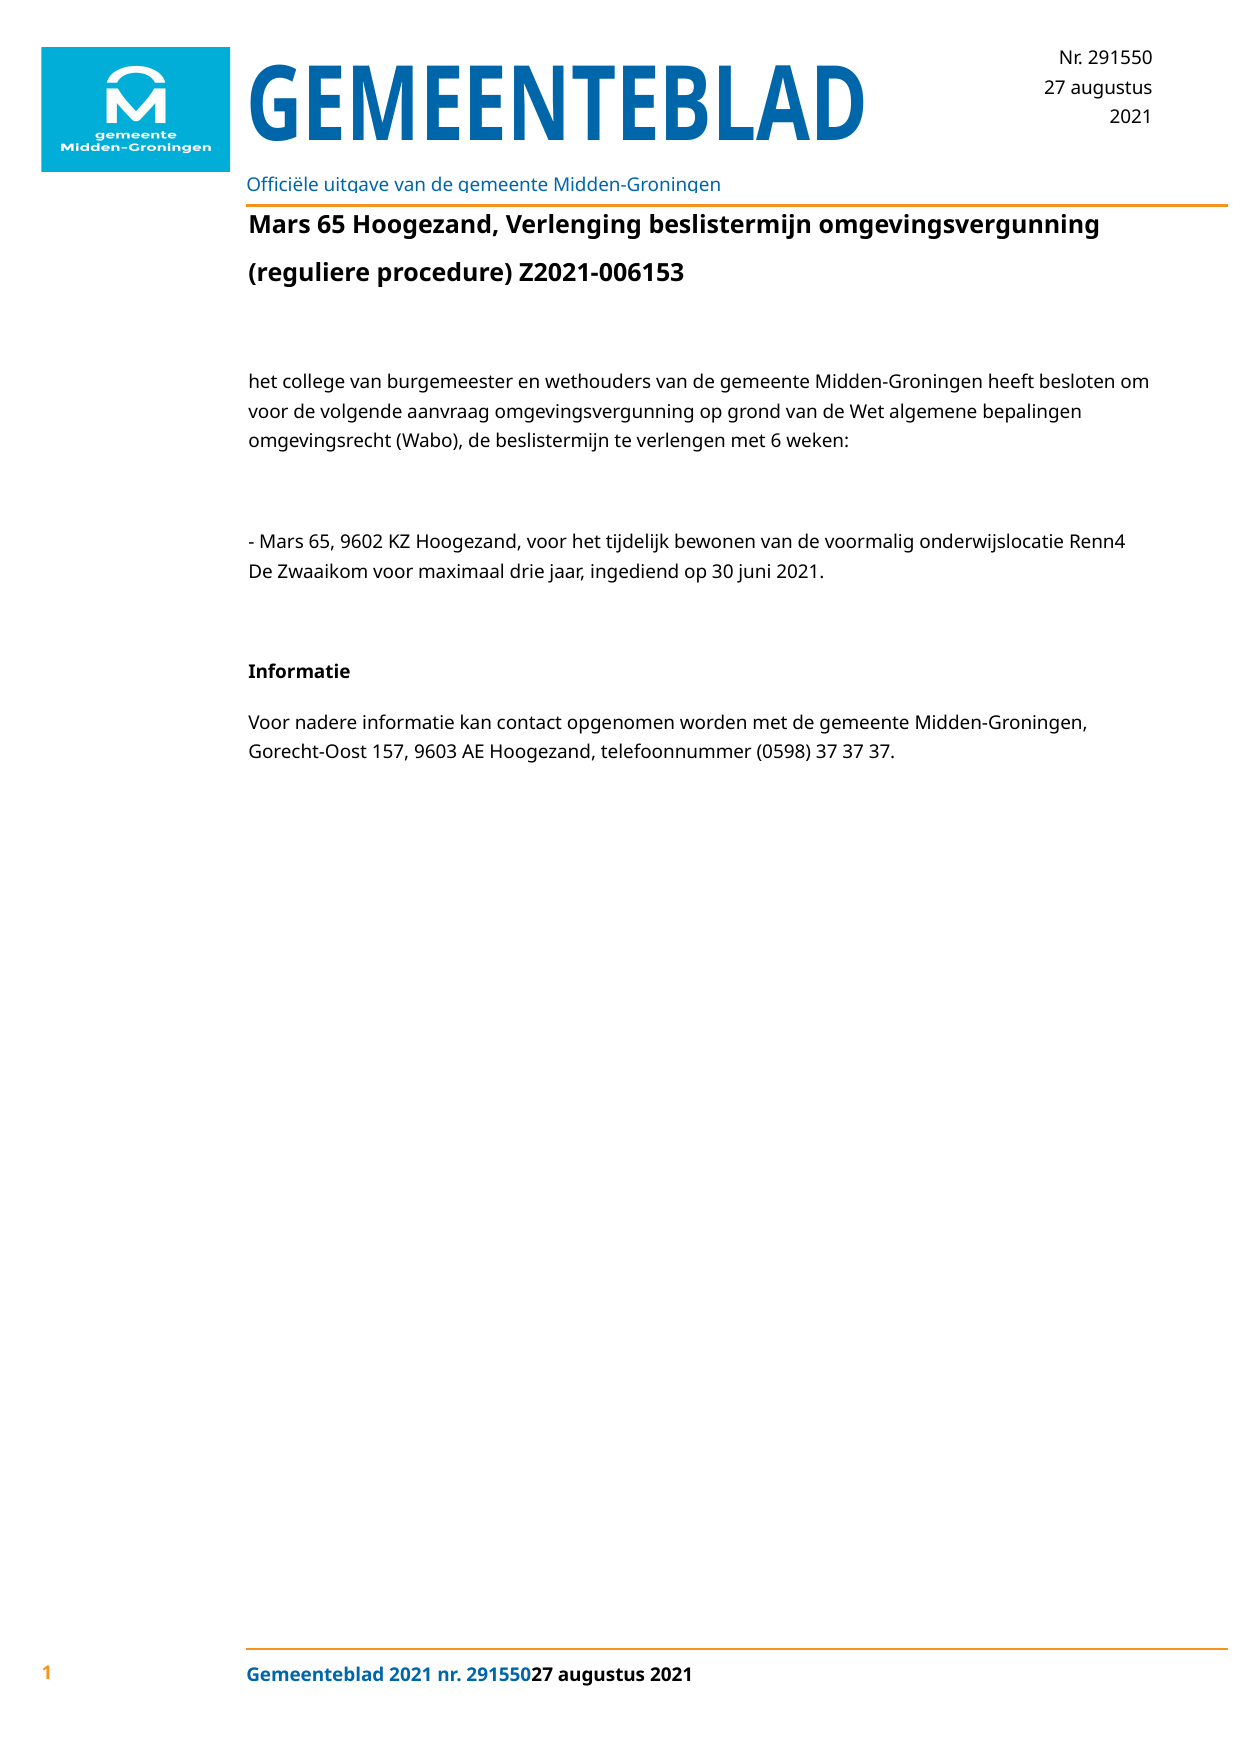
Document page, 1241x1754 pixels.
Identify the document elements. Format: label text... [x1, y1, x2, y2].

text Informatie [248, 659, 1152, 684]
picture [108, 66, 164, 82]
picture [184, 146, 190, 153]
text Mars 65 Hoogezand, Verlenging beslistermijn omgevingsvergunning (reguliere procedure) Z2021-006153 [248, 207, 1152, 288]
text het college van burgemeester en wethouders van de gemeente Midden-Groningen heeft besloten om voor de volgende aanvraag omgevingsvergunning op grond van de Wet algemene bepalingen omgevingsrecht (Wabo), de beslistermijn te verlengen met 6 weken: [248, 368, 1152, 453]
text - Mars 65, 9602 KZ Hoogezand, voor het tijdelijk bewonen van de voormalig onderwijslocatie Renn4 De Zwaaikom voor maximaal drie jaar, ingediend op 30 juni 2021. [248, 528, 1152, 584]
text Voor nadere informatie kan contact opgenomen worden met de gemeente Midden-Groningen, Gorecht-Oost 157, 9603 AE Hoogezand, telefoonnummer (0598) 37 37 37. [248, 709, 1152, 764]
picture [107, 89, 165, 122]
